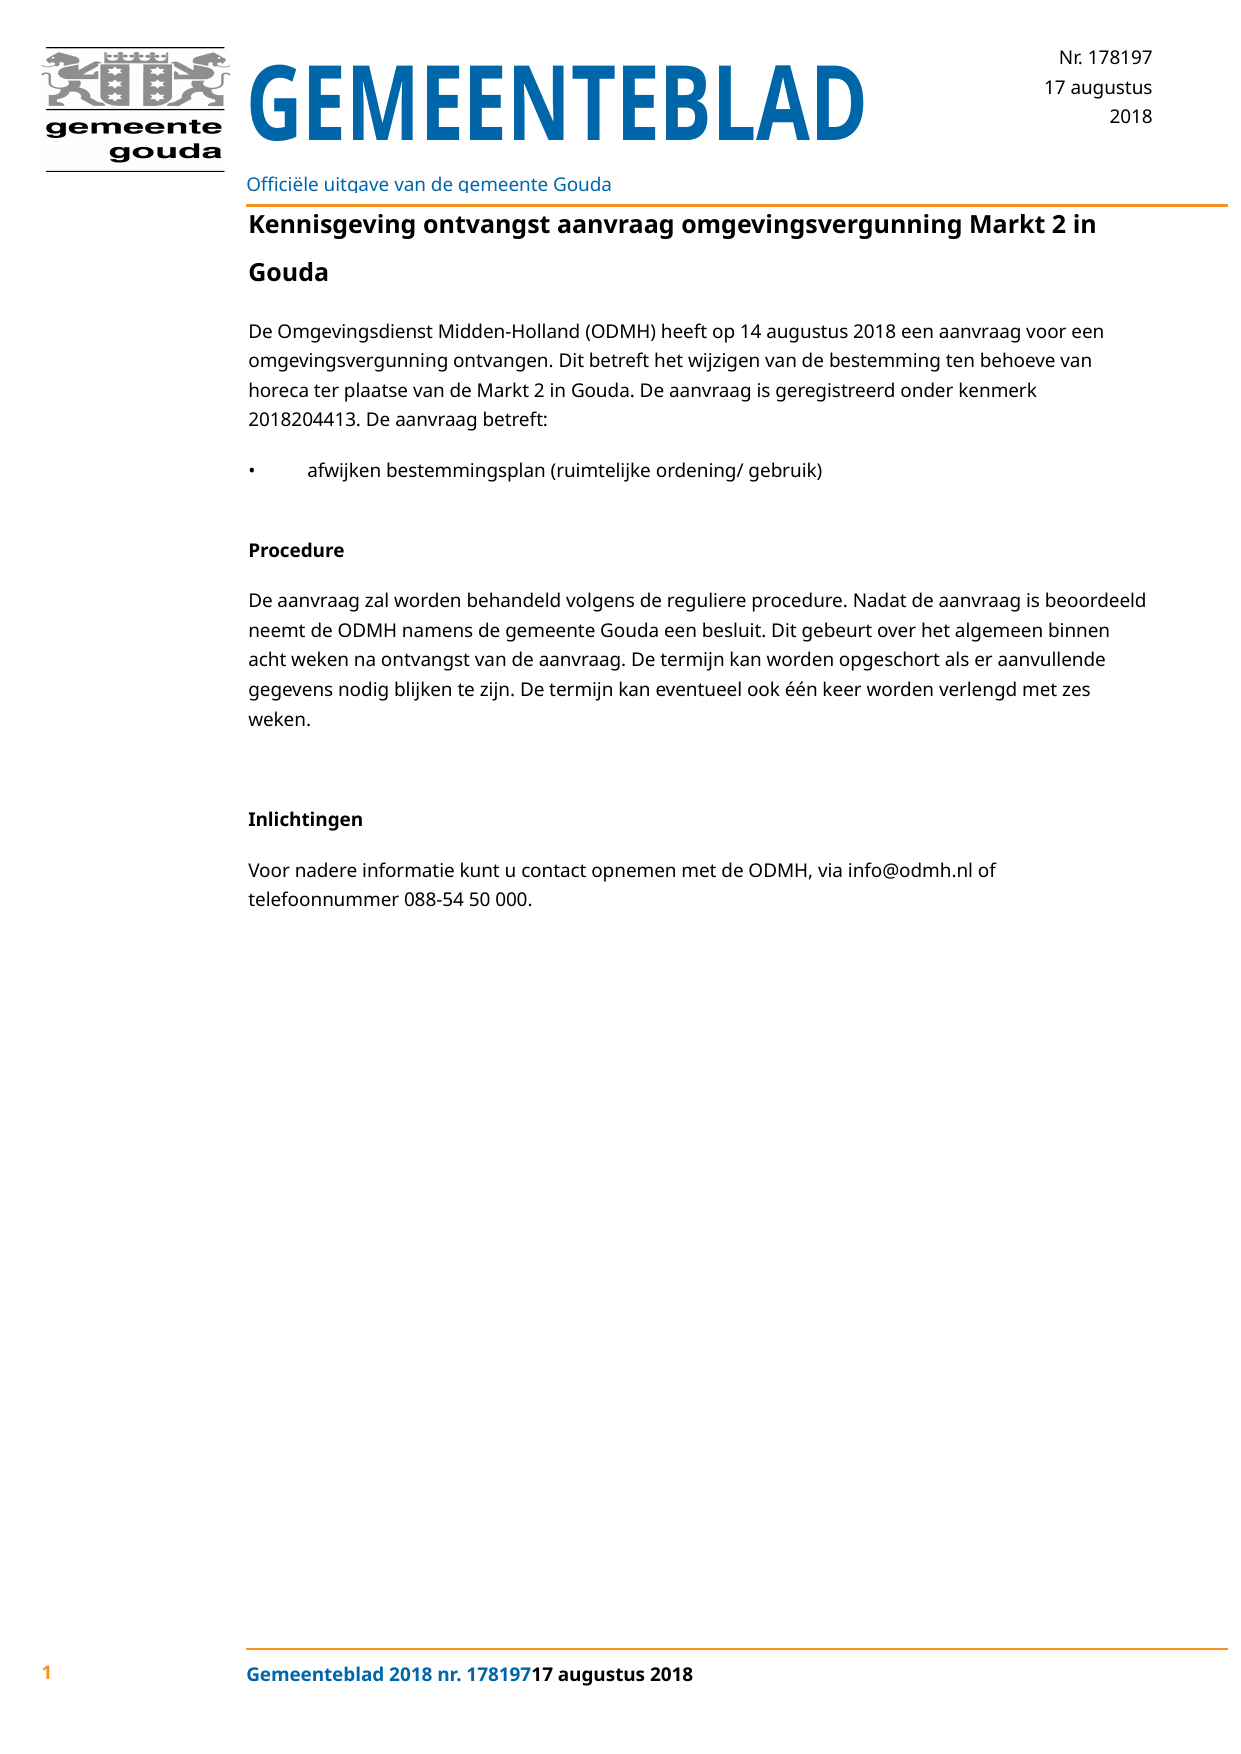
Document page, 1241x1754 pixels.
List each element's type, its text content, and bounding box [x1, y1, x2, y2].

list afwijken bestemmingsplan (ruimtelijke ordening/ gebruik) [248, 457, 1152, 483]
picture [41, 47, 231, 172]
text De aanvraag zal worden behandeld volgens de reguliere procedure. Nadat de aanvraag is beoordeeld neemt de ODMH namens de gemeente Gouda een besluit. Dit gebeurt over het algemeen binnen acht weken na ontvangst van de aanvraag. De termijn kan worden opgeschort als er aanvullende gegevens nodig blijken te zijn. De termijn kan eventueel ook één keer worden verlengd met zes weken. [248, 587, 1152, 732]
text Kennisgeving ontvangst aanvraag omgevingsvergunning Markt 2 in Gouda [248, 207, 1152, 288]
text Voor nadere informatie kunt u contact opnemen met de ODMH, via info@odmh.nl of telefoonnummer 088-54 50 000. [248, 857, 1152, 912]
text Procedure [248, 537, 1152, 563]
text Inlichtingen [248, 807, 1152, 832]
text De Omgevingsdienst Midden-Holland (ODMH) heeft op 14 augustus 2018 een aanvraag voor een omgevingsvergunning ontvangen. Dit betreft het wijzigen van de bestemming ten behoeve van horeca ter plaatse van de Markt 2 in Gouda. De aanvraag is geregistreerd onder kenmerk 2018204413. De aanvraag betreft: [248, 318, 1152, 432]
